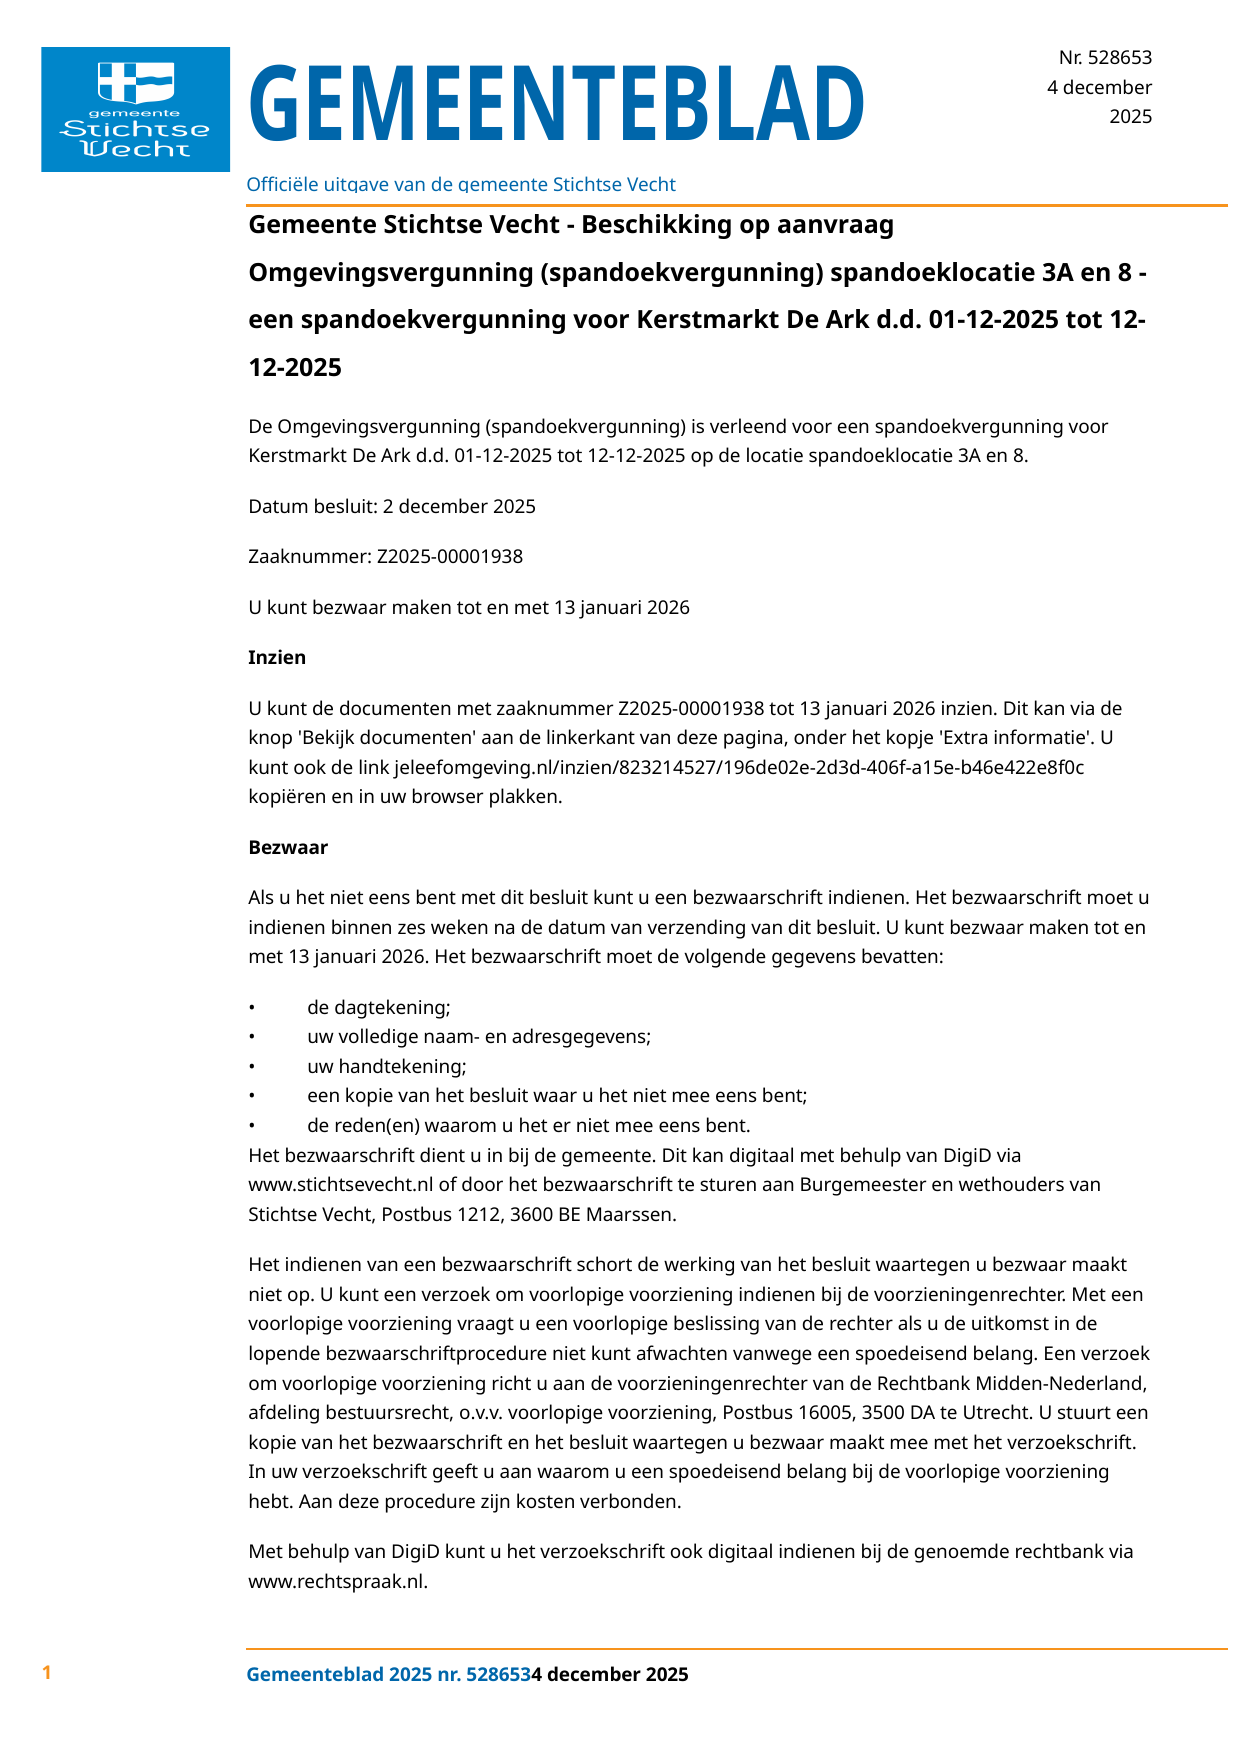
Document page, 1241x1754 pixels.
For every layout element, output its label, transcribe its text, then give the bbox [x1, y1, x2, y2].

text Het bezwaarschrift dient u in bij de gemeente. Dit kan digitaal met behulp van DigiD via www.stichtsevecht.nl of door het bezwaarschrift te sturen aan Burgemeester en wethouders van Stichtse Vecht, Postbus 1212, 3600 BE Maarssen. [248, 1142, 1152, 1227]
text Gemeente Stichtse Vecht - Beschikking op aanvraag Omgevingsvergunning (spandoekvergunning) spandoeklocatie 3A en 8 - een spandoekvergunning voor Kerstmarkt De Ark d.d. 01-12-2025 tot 12-12-2025 [248, 207, 1152, 384]
text Datum besluit: 2 december 2025 [248, 493, 1152, 519]
text Inzien [248, 644, 1152, 670]
picture [99, 63, 135, 101]
text De Omgevingsvergunning (spandoekvergunning) is verleend voor een spandoekvergunning voor Kerstmarkt De Ark d.d. 01-12-2025 tot 12-12-2025 op de locatie spandoeklocatie 3A en 8. [248, 413, 1152, 468]
text Bezwaar [248, 834, 1152, 860]
list een kopie van het besluit waar u het niet mee eens bent; [248, 1083, 1152, 1108]
text Als u het niet eens bent met dit besluit kunt u een bezwaarschrift indienen. Het bezwaarschrift moet u indienen binnen zes weken na de datum van verzending van dit besluit. U kunt bezwaar maken tot en met 13 januari 2026. Het bezwaarschrift moet de volgende gegevens bevatten: [248, 884, 1152, 969]
text Het indienen van een bezwaarschrift schort de werking van het besluit waartegen u bezwaar maakt niet op. U kunt een verzoek om voorlopige voorziening indienen bij de voorzieningenrechter. Met een voorlopige voorziening vraagt u een voorlopige beslissing van de rechter als u de uitkomst in de lopende bezwaarschriftprocedure niet kunt afwachten vanwege een spoedeisend belang. Een verzoek om voorlopige voorziening richt u aan de voorzieningenrechter van de Rechtbank Midden-Nederland, afdeling bestuursrecht, o.v.v. voorlopige voorziening, Postbus 16005, 3500 DA te Utrecht. U stuurt een kopie van het bezwaarschrift en het besluit waartegen u bezwaar maakt mee met het verzoekschrift. In uw verzoekschrift geeft u aan waarom u een spoedeisend belang bij de voorlopige voorziening hebt. Aan deze procedure zijn kosten verbonden. [248, 1251, 1152, 1514]
text Met behulp van DigiD kunt u het verzoekschrift ook digitaal indienen bij de genoemde rechtbank via www.rechtspraak.nl. [248, 1538, 1152, 1594]
list de reden(en) waarom u het er niet mee eens bent. [248, 1112, 1152, 1138]
text U kunt de documenten met zaaknummer Z2025-00001938 tot 13 januari 2026 inzien. Dit kan via de knop 'Bekijk documenten' aan de linkerkant van deze pagina, onder het kopje 'Extra informatie'. U kunt ook de link jeleefomgeving.nl/inzien/823214527/196de02e-2d3d-406f-a15e-b46e422e8f0c kopiëren en in uw browser plakken. [248, 695, 1152, 809]
list uw handtekening; [248, 1053, 1152, 1079]
text Zaaknummer: Z2025-00001938 [248, 543, 1152, 569]
text U kunt bezwaar maken tot en met 13 januari 2026 [248, 594, 1152, 620]
list de dagtekening; [248, 994, 1152, 1020]
picture [137, 63, 174, 103]
list uw volledige naam- en adresgegevens; [248, 1023, 1152, 1049]
